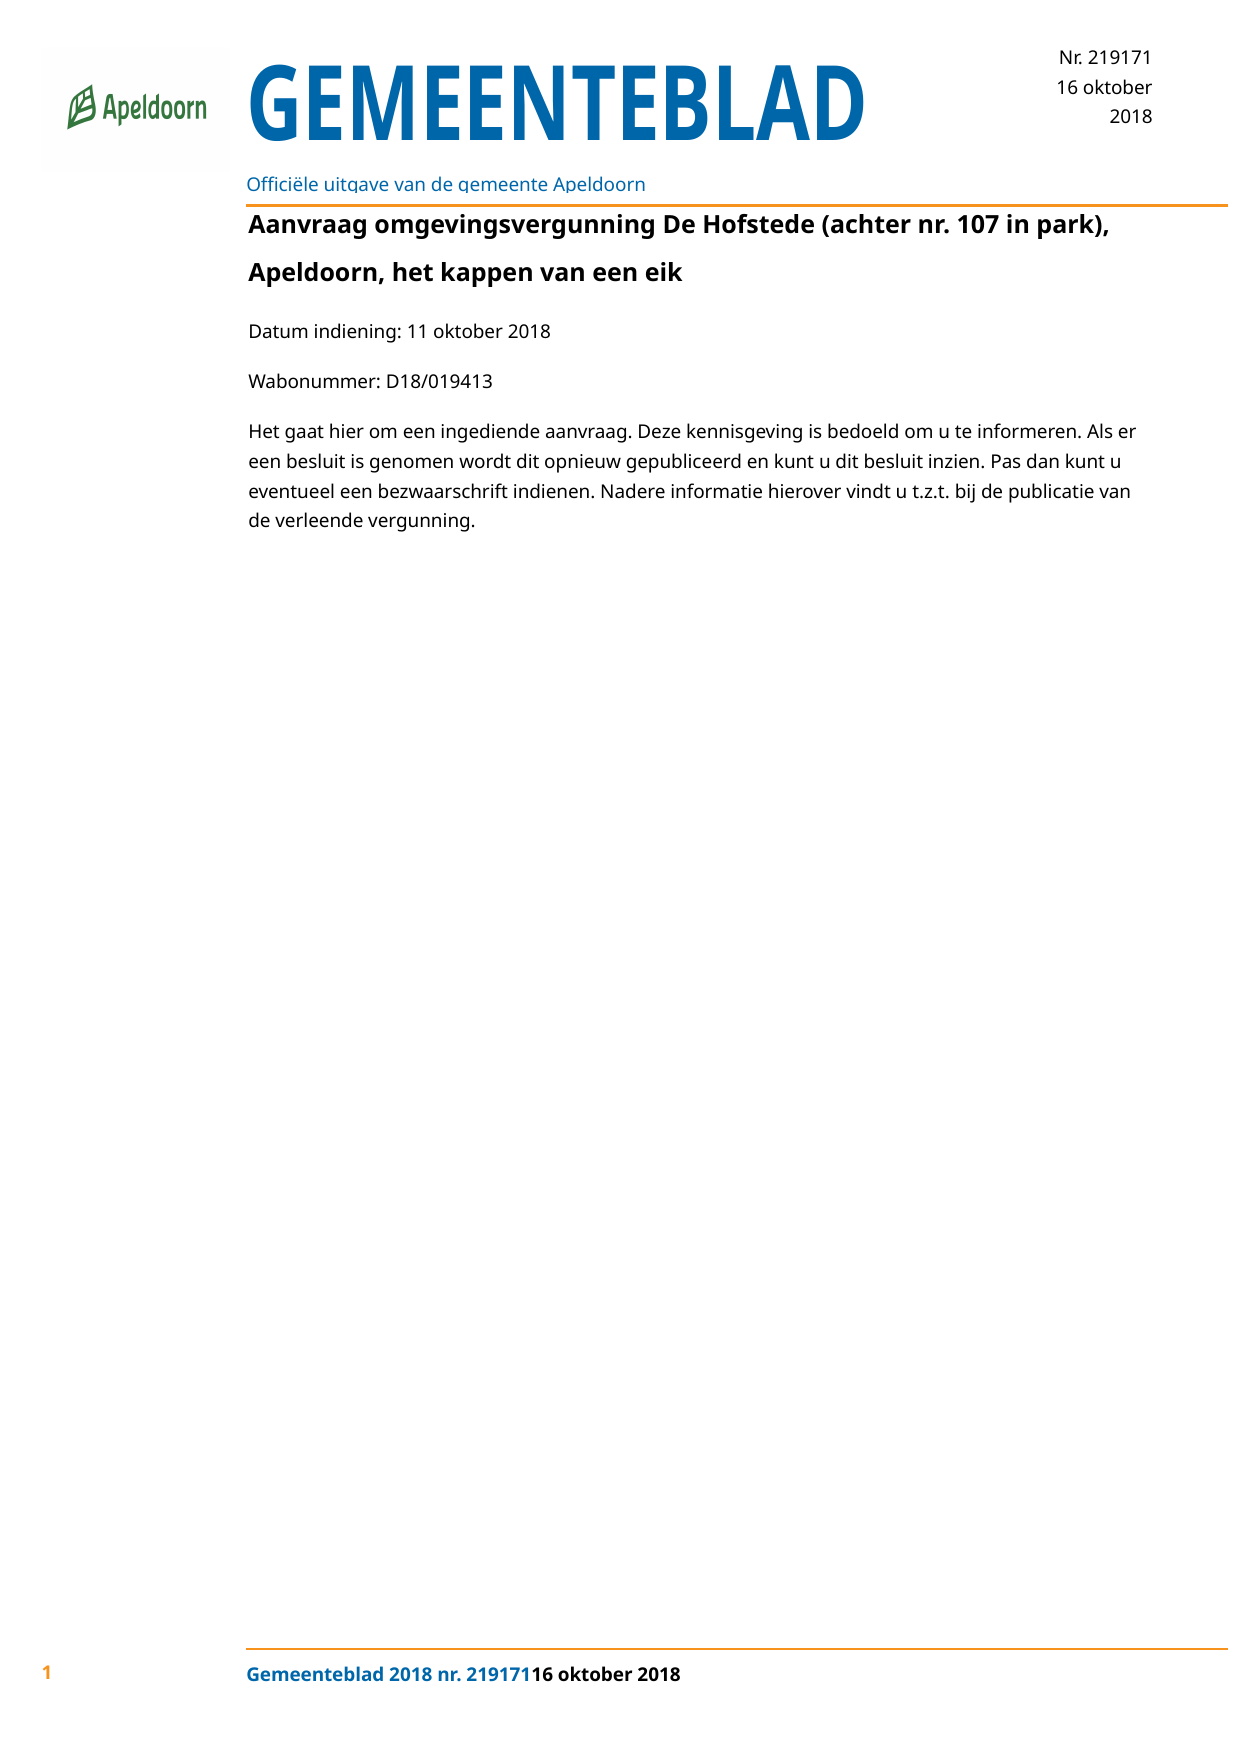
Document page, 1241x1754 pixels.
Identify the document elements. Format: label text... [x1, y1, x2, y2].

text Datum indiening: 11 oktober 2018 [248, 318, 1152, 344]
picture [41, 47, 231, 172]
text Aanvraag omgevingsvergunning De Hofstede (achter nr. 107 in park), Apeldoorn, het kappen van een eik [248, 207, 1152, 288]
text Het gaat hier om een ingediende aanvraag. Deze kennisgeving is bedoeld om u te informeren. Als er een besluit is genomen wordt dit opnieuw gepubliceerd en kunt u dit besluit inzien. Pas dan kunt u eventueel een bezwaarschrift indienen. Nadere informatie hierover vindt u t.z.t. bij de publicatie van de verleende vergunning. [248, 419, 1152, 533]
text Wabonummer: D18/019413 [248, 368, 1152, 394]
